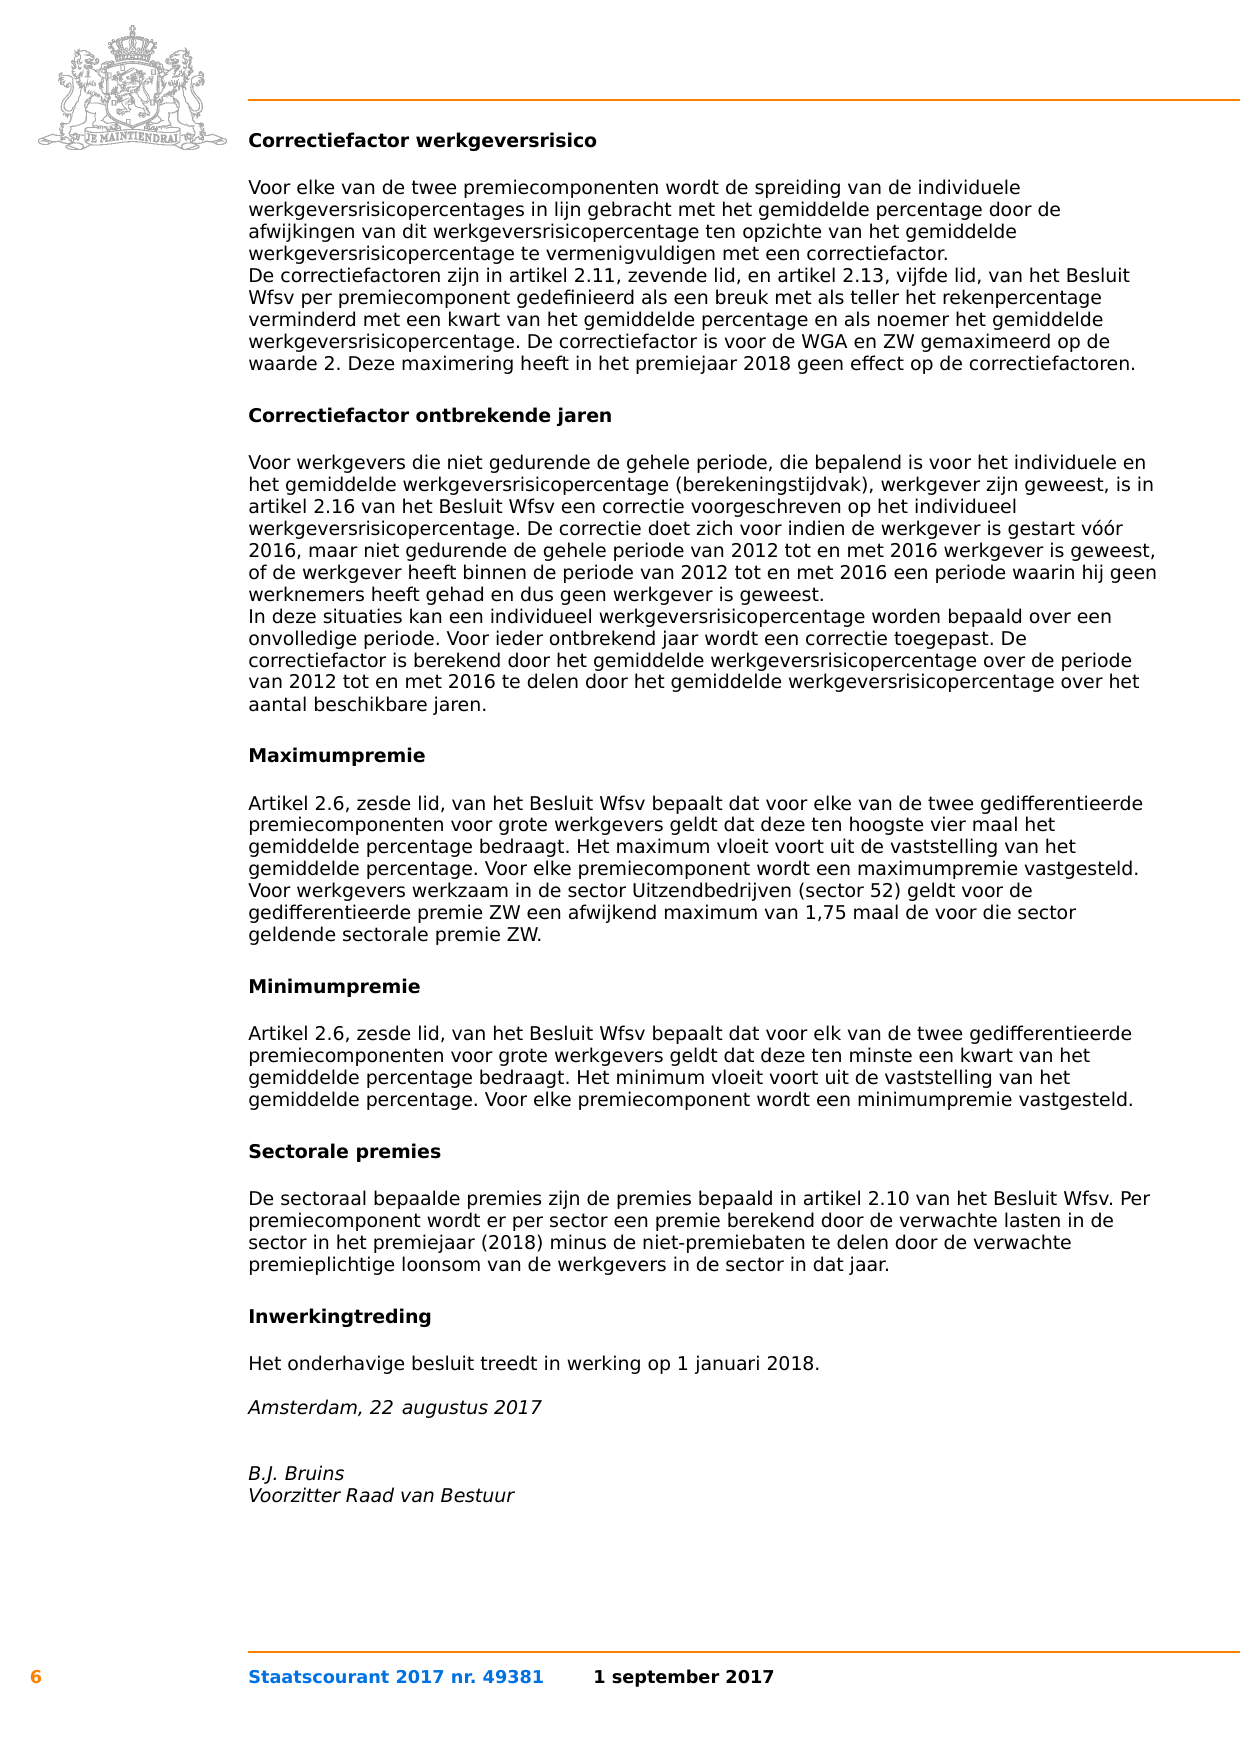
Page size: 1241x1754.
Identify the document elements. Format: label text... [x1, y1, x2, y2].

subtitle Minimumpremie [248, 976, 1163, 998]
text Artikel 2.6, zesde lid, van het Besluit Wfsv bepaalt dat voor elke van de twee gedifferentieerde premiecomponenten voor grote werkgevers geldt dat deze ten hoogste vier maal het gemiddelde percentage bedraagt. Het maximum vloeit voort uit de vaststelling van het gemiddelde percentage. Voor elke premiecomponent wordt een maximumpremie vastgesteld. [248, 792, 1163, 880]
text B.J. Bruins Voorzitter Raad van Bestuur [248, 1441, 1163, 1507]
subtitle Correctiefactor werkgeversrisico [248, 130, 1163, 152]
text Het onderhavige besluit treedt in werking op 1 januari 2018. [248, 1353, 1163, 1375]
text Artikel 2.6, zesde lid, van het Besluit Wfsv bepaalt dat voor elk van de twee gedifferentieerde premiecomponenten voor grote werkgevers geldt dat deze ten minste een kwart van het gemiddelde percentage bedraagt. Het minimum vloeit voort uit de vaststelling van het gemiddelde percentage. Voor elke premiecomponent wordt een minimumpremie vastgesteld. [248, 1023, 1163, 1111]
text De correctiefactoren zijn in artikel 2.11, zevende lid, en artikel 2.13, vijfde lid, van het Besluit Wfsv per premiecomponent gedefinieerd als een breuk met als teller het rekenpercentage verminderd met een kwart van het gemiddelde percentage en als noemer het gemiddelde werkgeversrisicopercentage. De correctiefactor is voor de WGA en ZW gemaximeerd op de waarde 2. Deze maximering heeft in het premiejaar 2018 geen effect op de correctiefactoren. [248, 265, 1163, 375]
picture [38, 25, 227, 150]
text In deze situaties kan een individueel werkgeversrisicopercentage worden bepaald over een onvolledige periode. Voor ieder ontbrekend jaar wordt een correctie toegepast. De correctiefactor is berekend door het gemiddelde werkgeversrisicopercentage over de periode van 2012 tot en met 2016 te delen door het gemiddelde werkgeversrisicopercentage over het aantal beschikbare jaren. [248, 606, 1163, 715]
subtitle Maximumpremie [248, 745, 1163, 767]
subtitle Sectorale premies [248, 1141, 1163, 1163]
text Amsterdam, 22 augustus 2017 [248, 1397, 1163, 1419]
text Voor werkgevers werkzaam in de sector Uitzendbedrijven (sector 52) geldt voor de gedifferentieerde premie ZW een afwijkend maximum van 1,75 maal de voor die sector geldende sectorale premie ZW. [248, 880, 1163, 946]
subtitle Correctiefactor ontbrekende jaren [248, 405, 1163, 427]
subtitle Inwerkingtreding [248, 1306, 1163, 1328]
text Voor werkgevers die niet gedurende de gehele periode, die bepalend is voor het individuele en het gemiddelde werkgeversrisicopercentage (berekeningstijdvak), werkgever zijn geweest, is in artikel 2.16 van het Besluit Wfsv een correctie voorgeschreven op het individueel werkgeversrisicopercentage. De correctie doet zich voor indien de werkgever is gestart vóór 2016, maar niet gedurende de gehele periode van 2012 tot en met 2016 werkgever is geweest, of de werkgever heeft binnen de periode van 2012 tot en met 2016 een periode waarin hij geen werknemers heeft gehad en dus geen werkgever is geweest. [248, 452, 1163, 606]
text De sectoraal bepaalde premies zijn de premies bepaald in artikel 2.10 van het Besluit Wfsv. Per premiecomponent wordt er per sector een premie berekend door de verwachte lasten in de sector in het premiejaar (2018) minus de niet-premiebaten te delen door de verwachte premieplichtige loonsom van de werkgevers in de sector in dat jaar. [248, 1188, 1163, 1276]
text Voor elke van de twee premiecomponenten wordt de spreiding van de individuele werkgeversrisicopercentages in lijn gebracht met het gemiddelde percentage door de afwijkingen van dit werkgeversrisicopercentage ten opzichte van het gemiddelde werkgeversrisicopercentage te vermenigvuldigen met een correctiefactor. [248, 177, 1163, 265]
